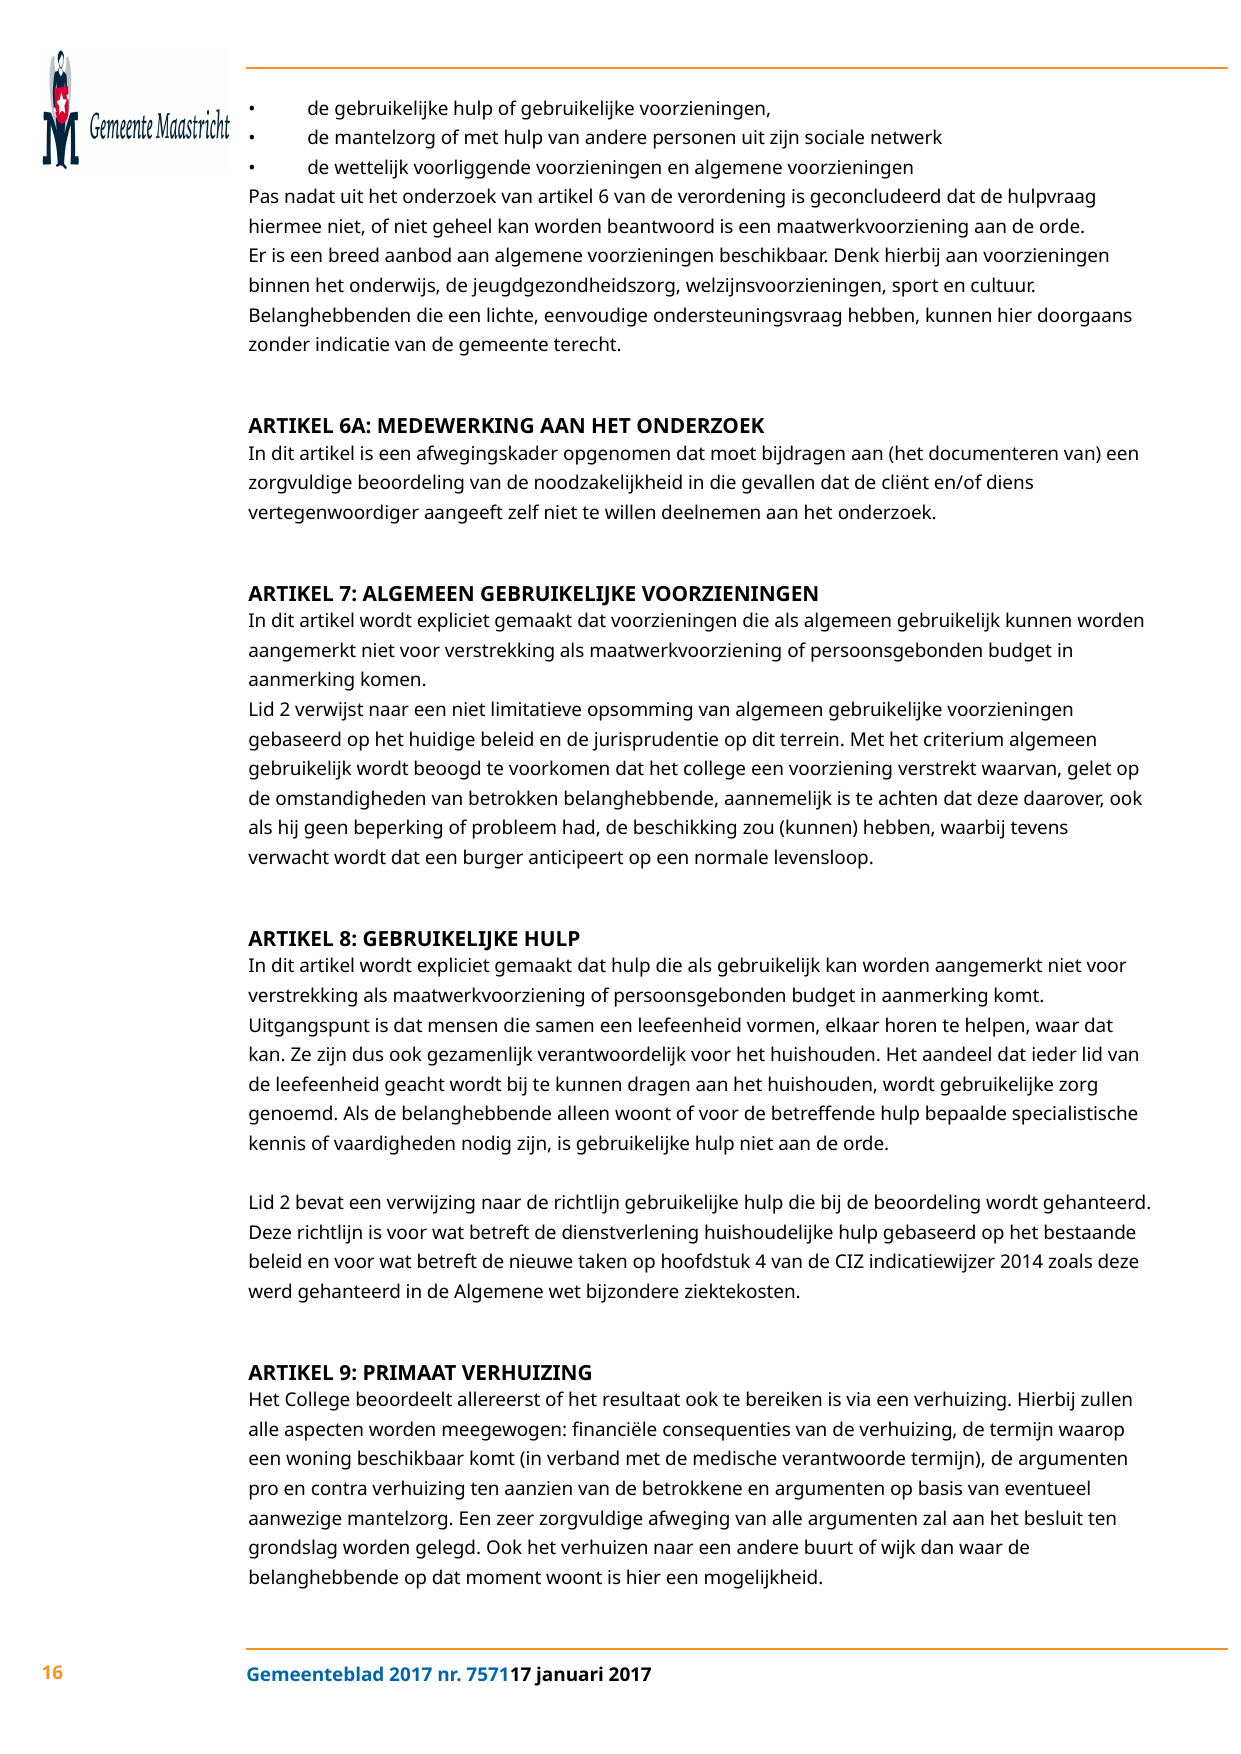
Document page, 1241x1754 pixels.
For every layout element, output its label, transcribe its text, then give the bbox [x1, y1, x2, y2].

text ARTIKEL 6A: MEDEWERKING AAN HET ONDERZOEK [248, 411, 1152, 440]
text Lid 2 bevat een verwijzing naar de richtlijn gebruikelijke hulp die bij de beoordeling wordt gehanteerd. Deze richtlijn is voor wat betreft de dienstverlening huishoudelijke hulp gebaseerd op het bestaande beleid en voor wat betreft de nieuwe taken op hoofdstuk 4 van de CIZ indicatiewijzer 2014 zoals deze werd gehanteerd in de Algemene wet bijzondere ziektekosten. [248, 1189, 1152, 1304]
text In dit artikel is een afwegingskader opgenomen dat moet bijdragen aan (het documenteren van) een zorgvuldige beoordeling van de noodzakelijkheid in die gevallen dat de cliënt en/of diens vertegenwoordiger aangeeft zelf niet te willen deelnemen aan het onderzoek. [248, 440, 1152, 525]
list de gebruikelijke hulp of gebruikelijke voorzieningen, [248, 95, 1152, 121]
text Het College beoordeelt allereerst of het resultaat ook te bereiken is via een verhuizing. Hierbij zullen alle aspecten worden meegewogen: financiële consequenties van de verhuizing, de termijn waarop een woning beschikbaar komt (in verband met de medische verantwoorde termijn), de argumenten pro en contra verhuizing ten aanzien van de betrokkene en argumenten op basis van eventueel aanwezige mantelzorg. Een zeer zorgvuldige afweging van alle argumenten zal aan het besluit ten grondslag worden gelegd. Ook het verhuizen naar een andere buurt of wijk dan waar de belanghebbende op dat moment woont is hier een mogelijkheid. [248, 1386, 1152, 1590]
text Uitgangspunt is dat mensen die samen een leefeenheid vormen, elkaar horen te helpen, waar dat kan. Ze zijn dus ook gezamenlijk verantwoordelijk voor het huishouden. Het aandeel dat ieder lid van de leefeenheid geacht wordt bij te kunnen dragen aan het huishouden, wordt gebruikelijke zorg genoemd. Als de belanghebbende alleen woont of voor de betreffende hulp bepaalde specialistische kennis of vaardigheden nodig zijn, is gebruikelijke hulp niet aan de orde. [248, 1012, 1152, 1156]
text Er is een breed aanbod aan algemene voorzieningen beschikbaar. Denk hierbij aan voorzieningen binnen het onderwijs, de jeugdgezondheidszorg, welzijnsvoorzieningen, sport en cultuur. Belanghebbenden die een lichte, eenvoudige ondersteuningsvraag hebben, kunnen hier doorgaans zonder indicatie van de gemeente terecht. [248, 243, 1152, 357]
picture [41, 47, 231, 172]
text ARTIKEL 7: ALGEMEEN GEBRUIKELIJKE VOORZIENINGEN [248, 579, 1152, 607]
text ARTIKEL 9: PRIMAAT VERHUIZING [248, 1358, 1152, 1386]
text Lid 2 verwijst naar een niet limitatieve opsomming van algemeen gebruikelijke voorzieningen gebaseerd op het huidige beleid en de jurisprudentie op dit terrein. Met het criterium algemeen gebruikelijk wordt beoogd te voorkomen dat het college een voorziening verstrekt waarvan, gelet op de omstandigheden van betrokken belanghebbende, aannemelijk is te achten dat deze daarover, ook als hij geen beperking of probleem had, de beschikking zou (kunnen) hebben, waarbij tevens verwacht wordt dat een burger anticipeert op een normale levensloop. [248, 696, 1152, 870]
list de mantelzorg of met hulp van andere personen uit zijn sociale netwerk [248, 124, 1152, 150]
text In dit artikel wordt expliciet gemaakt dat hulp die als gebruikelijk kan worden aangemerkt niet voor verstrekking als maatwerkvoorziening of persoonsgebonden budget in aanmerking komt. [248, 953, 1152, 1008]
text ARTIKEL 8: GEBRUIKELIJKE HULP [248, 924, 1152, 953]
text In dit artikel wordt expliciet gemaakt dat voorzieningen die als algemeen gebruikelijk kunnen worden aangemerkt niet voor verstrekking als maatwerkvoorziening of persoonsgebonden budget in aanmerking komen. [248, 607, 1152, 692]
text Pas nadat uit het onderzoek van artikel 6 van de verordening is geconcludeerd dat de hulpvraag hiermee niet, of niet geheel kan worden beantwoord is een maatwerkvoorziening aan de orde. [248, 183, 1152, 239]
list de wettelijk voorliggende voorzieningen en algemene voorzieningen [248, 154, 1152, 180]
